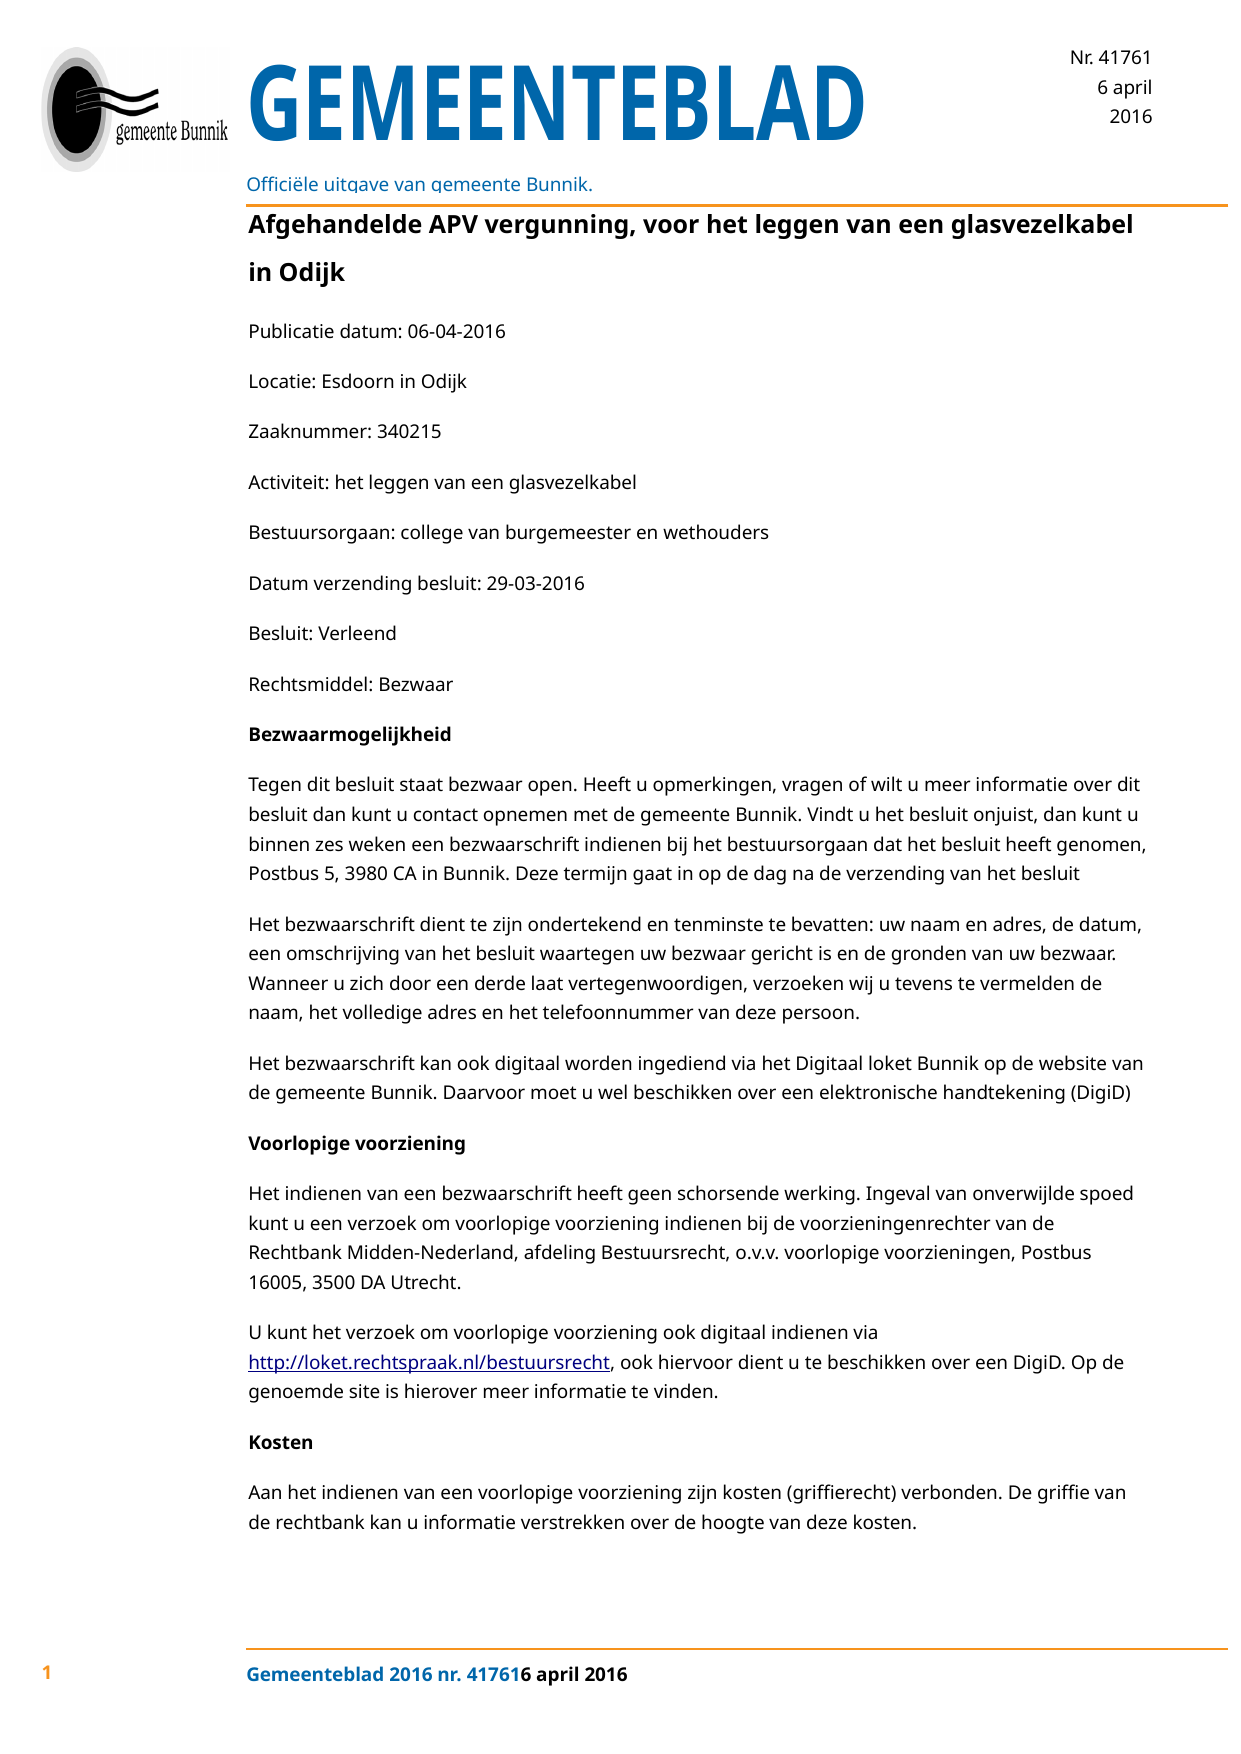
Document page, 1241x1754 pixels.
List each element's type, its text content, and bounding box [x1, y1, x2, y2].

text Rechtsmiddel: Bezwaar [248, 671, 1152, 697]
text Het indienen van een bezwaarschrift heeft geen schorsende werking. Ingeval van onverwijlde spoed kunt u een verzoek om voorlopige voorziening indienen bij de voorzieningenrechter van de Rechtbank Midden-Nederland, afdeling Bestuursrecht, o.v.v. voorlopige voorzieningen, Postbus 16005, 3500 DA Utrecht. [248, 1180, 1152, 1295]
text Bezwaarmogelijkheid [248, 721, 1152, 747]
text Het bezwaarschrift kan ook digitaal worden ingediend via het Digitaal loket Bunnik op de website van de gemeente Bunnik. Daarvoor moet u wel beschikken over een elektronische handtekening (DigiD) [248, 1050, 1152, 1105]
text Datum verzending besluit: 29-03-2016 [248, 570, 1152, 596]
text Bestuursorgaan: college van burgemeester en wethouders [248, 519, 1152, 545]
text Tegen dit besluit staat bezwaar open. Heeft u opmerkingen, vragen of wilt u meer informatie over dit besluit dan kunt u contact opnemen met de gemeente Bunnik. Vindt u het besluit onjuist, dan kunt u binnen zes weken een bezwaarschrift indienen bij het bestuursorgaan dat het besluit heeft genomen, Postbus 5, 3980 CA in Bunnik. Deze termijn gaat in op de dag na de verzending van het besluit [248, 772, 1152, 886]
text Locatie: Esdoorn in Odijk [248, 368, 1152, 394]
text Kosten [248, 1429, 1152, 1455]
text Zaaknummer: 340215 [248, 419, 1152, 444]
text Activiteit: het leggen van een glasvezelkabel [248, 469, 1152, 495]
picture [41, 47, 231, 172]
text Besluit: Verleend [248, 620, 1152, 646]
text Voorlopige voorziening [248, 1130, 1152, 1156]
text Aan het indienen van een voorlopige voorziening zijn kosten (griffierecht) verbonden. De griffie van de rechtbank kan u informatie verstrekken over de hoogte van deze kosten. [248, 1479, 1152, 1535]
text Publicatie datum: 06-04-2016 [248, 318, 1152, 344]
text U kunt het verzoek om voorlopige voorziening ook digitaal indienen via http://loket.rechtspraak.nl/bestuursrecht, ook hiervoor dient u te beschikken over een DigiD. Op de genoemde site is hierover meer informatie te vinden. [248, 1319, 1152, 1404]
text Afgehandelde APV vergunning, voor het leggen van een glasvezelkabel in Odijk [248, 207, 1152, 288]
text Het bezwaarschrift dient te zijn ondertekend en tenminste te bevatten: uw naam en adres, de datum, een omschrijving van het besluit waartegen uw bezwaar gericht is en de gronden van uw bezwaar. Wanneer u zich door een derde laat vertegenwoordigen, verzoeken wij u tevens te vermelden de naam, het volledige adres en het telefoonnummer van deze persoon. [248, 911, 1152, 1025]
